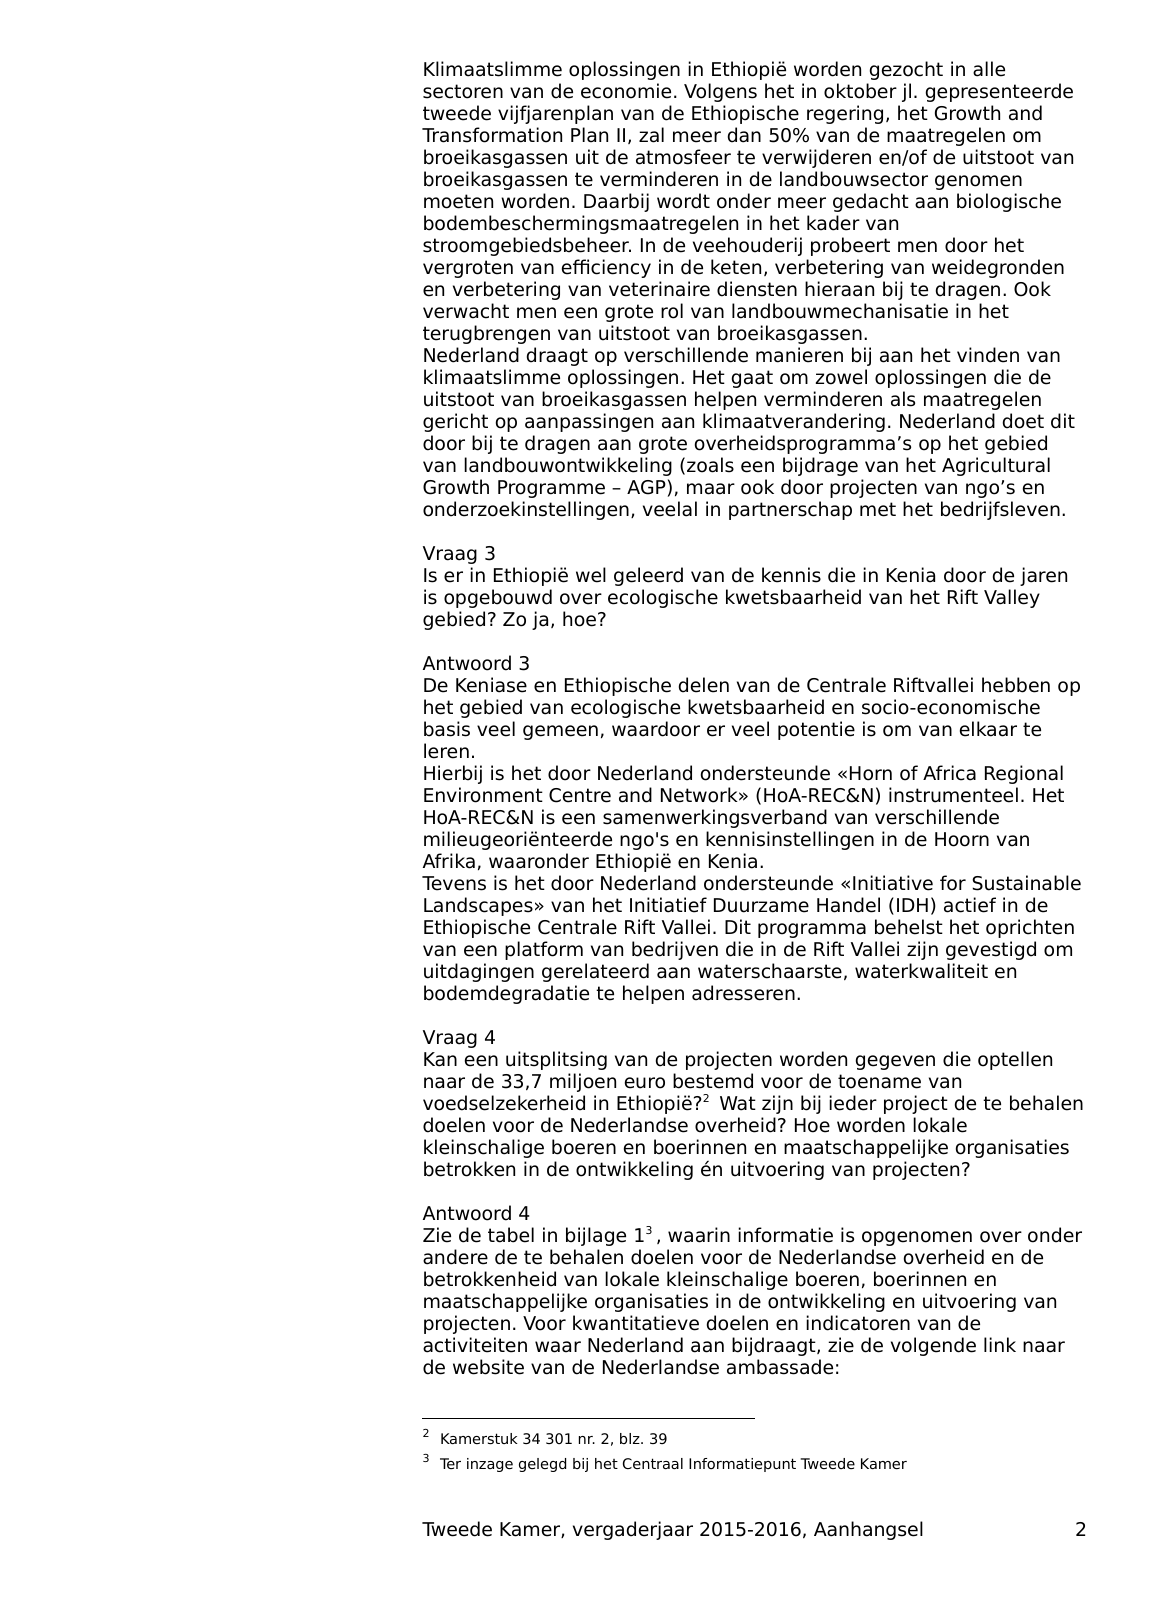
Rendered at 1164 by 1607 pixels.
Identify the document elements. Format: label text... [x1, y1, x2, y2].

text Vraag 4 [422, 1027, 1087, 1049]
text Is er in Ethiopië wel geleerd van de kennis die in Kenia door de jaren is opgebouwd over ecologische kwetsbaarheid van het Rift Valley gebied? Zo ja, hoe? [422, 565, 1087, 631]
text Antwoord 3 [422, 653, 1087, 675]
text Tevens is het door Nederland ondersteunde «Initiative for Sustainable Landscapes» van het Initiatief Duurzame Handel (IDH) actief in de Ethiopische Centrale Rift Vallei. Dit programma behelst het oprichten van een platform van bedrijven die in de Rift Vallei zijn gevestigd om uitdagingen gerelateerd aan waterschaarste, waterkwaliteit en bodemdegradatie te helpen adresseren. [422, 873, 1087, 1004]
text De Keniase en Ethiopische delen van de Centrale Riftvallei hebben op het gebied van ecologische kwetsbaarheid en socio-economische basis veel gemeen, waardoor er veel potentie is om van elkaar te leren. [422, 675, 1087, 763]
text Ter inzage gelegd bij het Centraal Informatiepunt Tweede Kamer [422, 1452, 1087, 1474]
text Vraag 3 [422, 543, 1087, 565]
text Nederland draagt op verschillende manieren bij aan het vinden van klimaatslimme oplossingen. Het gaat om zowel oplossingen die de uitstoot van broeikasgassen helpen verminderen als maatregelen gericht op aanpassingen aan klimaatverandering. Nederland doet dit door bij te dragen aan grote overheidsprogramma’s op het gebied van landbouwontwikkeling (zoals een bijdrage van het Agricultural Growth Programme – AGP), maar ook door projecten van ngo’s en onderzoekinstellingen, veelal in partnerschap met het bedrijfsleven. [422, 345, 1087, 521]
text Hierbij is het door Nederland ondersteunde «Horn of Africa Regional Environment Centre and Network» (HoA-REC&N) instrumenteel. Het HoA-REC&N is een samenwerkingsverband van verschillende milieugeoriënteerde ngo's en kennisinstellingen in de Hoorn van Afrika, waaronder Ethiopië en Kenia. [422, 763, 1087, 873]
text Kamerstuk 34 301 nr. 2, blz. 39 [422, 1427, 1087, 1449]
text Zie de tabel in bijlage 1, waarin informatie is opgenomen over onder andere de te behalen doelen voor de Nederlandse overheid en de betrokkenheid van lokale kleinschalige boeren, boerinnen en maatschappelijke organisaties in de ontwikkeling en uitvoering van projecten. Voor kwantitatieve doelen en indicatoren van de activiteiten waar Nederland aan bijdraagt, zie de volgende link naar de website van de Nederlandse ambassade: [422, 1225, 1087, 1379]
text Kan een uitsplitsing van de projecten worden gegeven die optellen naar de 33,7 miljoen euro bestemd voor de toename van voedselzekerheid in Ethiopië? Wat zijn bij ieder project de te behalen doelen voor de Nederlandse overheid? Hoe worden lokale kleinschalige boeren en boerinnen en maatschappelijke organisaties betrokken in de ontwikkeling én uitvoering van projecten? [422, 1049, 1087, 1181]
text Klimaatslimme oplossingen in Ethiopië worden gezocht in alle sectoren van de economie. Volgens het in oktober jl. gepresenteerde tweede vijfjarenplan van de Ethiopische regering, het Growth and Transformation Plan II, zal meer dan 50% van de maatregelen om broeikasgassen uit de atmosfeer te verwijderen en/of de uitstoot van broeikasgassen te verminderen in de landbouwsector genomen moeten worden. Daarbij wordt onder meer gedacht aan biologische bodembeschermingsmaatregelen in het kader van stroomgebiedsbeheer. In de veehouderij probeert men door het vergroten van efficiency in de keten, verbetering van weidegronden en verbetering van veterinaire diensten hieraan bij te dragen. Ook verwacht men een grote rol van landbouwmechanisatie in het terugbrengen van uitstoot van broeikasgassen. [422, 59, 1087, 345]
text Antwoord 4 [422, 1203, 1087, 1225]
